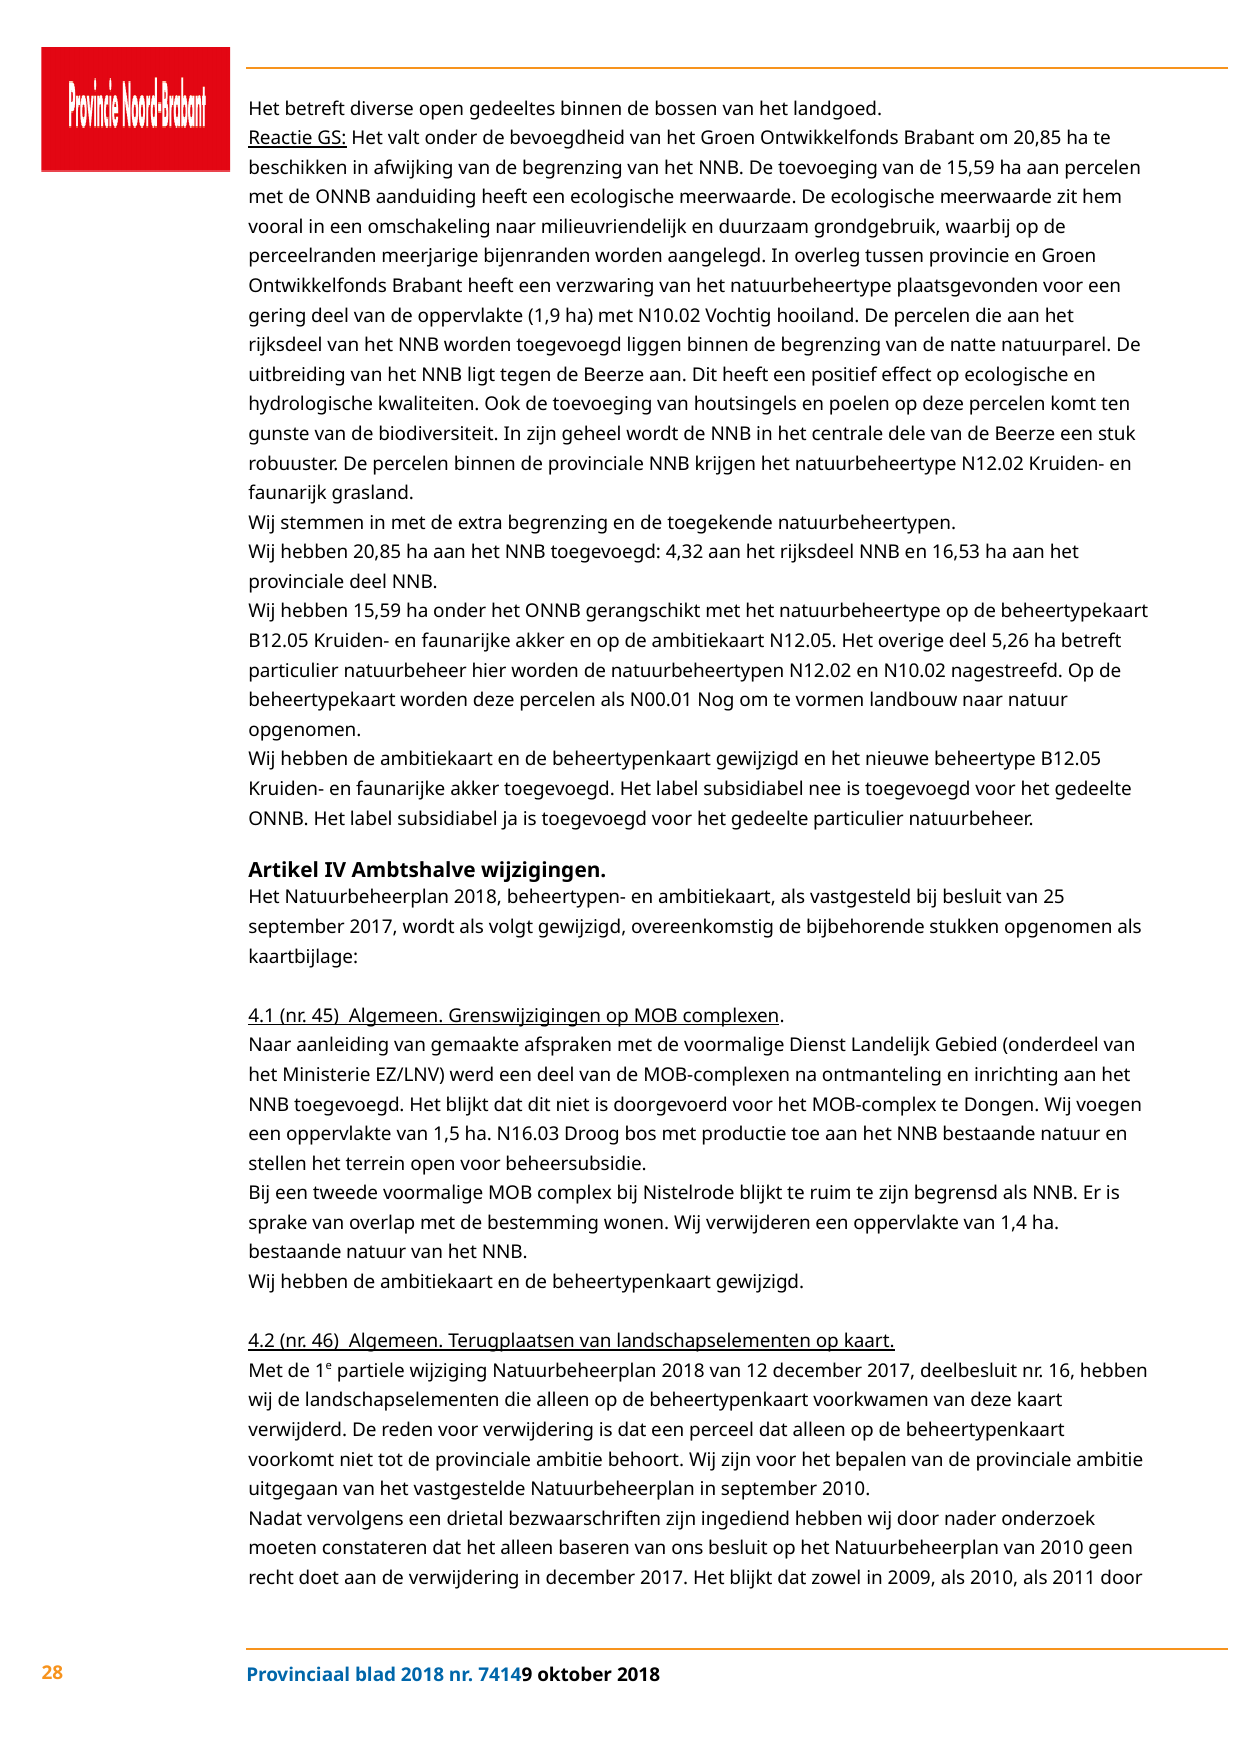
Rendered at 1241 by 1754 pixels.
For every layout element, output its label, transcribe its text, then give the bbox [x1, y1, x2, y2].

text 4.1 (nr. 45) Algemeen. Grenswijzigingen op MOB complexen. [248, 1002, 1152, 1028]
text Nadat vervolgens een drietal bezwaarschriften zijn ingediend hebben wij door nader onderzoek moeten constateren dat het alleen baseren van ons besluit op het Natuurbeheerplan van 2010 geen recht doet aan de verwijdering in december 2017. Het blijkt dat zowel in 2009, als 2010, als 2011 door [248, 1505, 1152, 1590]
picture [41, 47, 231, 172]
text Naar aanleiding van gemaakte afspraken met de voormalige Dienst Landelijk Gebied (onderdeel van het Ministerie EZ/LNV) werd een deel van de MOB-complexen na ontmanteling en inrichting aan het NNB toegevoegd. Het blijkt dat dit niet is doorgevoerd voor het MOB-complex te Dongen. Wij voegen een oppervlakte van 1,5 ha. N16.03 Droog bos met productie toe aan het NNB bestaande natuur en stellen het terrein open voor beheersubsidie. [248, 1032, 1152, 1176]
text Bij een tweede voormalige MOB complex bij Nistelrode blijkt te ruim te zijn begrensd als NNB. Er is sprake van overlap met de bestemming wonen. Wij verwijderen een oppervlakte van 1,4 ha. bestaande natuur van het NNB. [248, 1179, 1152, 1264]
text Reactie GS: Het valt onder de bevoegdheid van het Groen Ontwikkelfonds Brabant om 20,85 ha te beschikken in afwijking van de begrenzing van het NNB. De toevoeging van de 15,59 ha aan percelen met de ONNB aanduiding heeft een ecologische meerwaarde. De ecologische meerwaarde zit hem vooral in een omschakeling naar milieuvriendelijk en duurzaam grondgebruik, waarbij op de perceelranden meerjarige bijenranden worden aangelegd. In overleg tussen provincie en Groen Ontwikkelfonds Brabant heeft een verzwaring van het natuurbeheertype plaatsgevonden voor een gering deel van de oppervlakte (1,9 ha) met N10.02 Vochtig hooiland. De percelen die aan het rijksdeel van het NNB worden toegevoegd liggen binnen de begrenzing van de natte natuurparel. De uitbreiding van het NNB ligt tegen de Beerze aan. Dit heeft een positief effect op ecologische en hydrologische kwaliteiten. Ook de toevoeging van houtsingels en poelen op deze percelen komt ten gunste van de biodiversiteit. In zijn geheel wordt de NNB in het centrale dele van de Beerze een stuk robuuster. De percelen binnen de provinciale NNB krijgen het natuurbeheertype N12.02 Kruiden- en faunarijk grasland. [248, 124, 1152, 505]
text Het Natuurbeheerplan 2018, beheertypen- en ambitiekaart, als vastgesteld bij besluit van 25 september 2017, wordt als volgt gewijzigd, overeenkomstig de bijbehorende stukken opgenomen als kaartbijlage: [248, 884, 1152, 968]
text Wij hebben de ambitiekaart en de beheertypenkaart gewijzigd. [248, 1268, 1152, 1294]
text Artikel IV Ambtshalve wijzigingen. [248, 855, 1152, 884]
text Wij hebben de ambitiekaart en de beheertypenkaart gewijzigd en het nieuwe beheertype B12.05 Kruiden- en faunarijke akker toegevoegd. Het label subsidiabel nee is toegevoegd voor het gedeelte ONNB. Het label subsidiabel ja is toegevoegd voor het gedeelte particulier natuurbeheer. [248, 746, 1152, 831]
text Wij hebben 15,59 ha onder het ONNB gerangschikt met het natuurbeheertype op de beheertypekaart B12.05 Kruiden- en faunarijke akker en op de ambitiekaart N12.05. Het overige deel 5,26 ha betreft particulier natuurbeheer hier worden de natuurbeheertypen N12.02 en N10.02 nagestreefd. Op de beheertypekaart worden deze percelen als N00.01 Nog om te vormen landbouw naar natuur opgenomen. [248, 598, 1152, 742]
text Wij hebben 20,85 ha aan het NNB toegevoegd: 4,32 aan het rijksdeel NNB en 16,53 ha aan het provinciale deel NNB. [248, 538, 1152, 594]
text Met de 1e partiele wijziging Natuurbeheerplan 2018 van 12 december 2017, deelbesluit nr. 16, hebben wij de landschapselementen die alleen op de beheertypenkaart voorkwamen van deze kaart verwijderd. De reden voor verwijdering is dat een perceel dat alleen op de beheertypenkaart voorkomt niet tot de provinciale ambitie behoort. Wij zijn voor het bepalen van de provinciale ambitie uitgegaan van het vastgestelde Natuurbeheerplan in september 2010. [248, 1357, 1152, 1501]
text Het betreft diverse open gedeeltes binnen de bossen van het landgoed. [248, 95, 1152, 121]
text Wij stemmen in met de extra begrenzing en de toegekende natuurbeheertypen. [248, 509, 1152, 535]
text 4.2 (nr. 46) Algemeen. Terugplaatsen van landschapselementen op kaart. [248, 1327, 1152, 1353]
